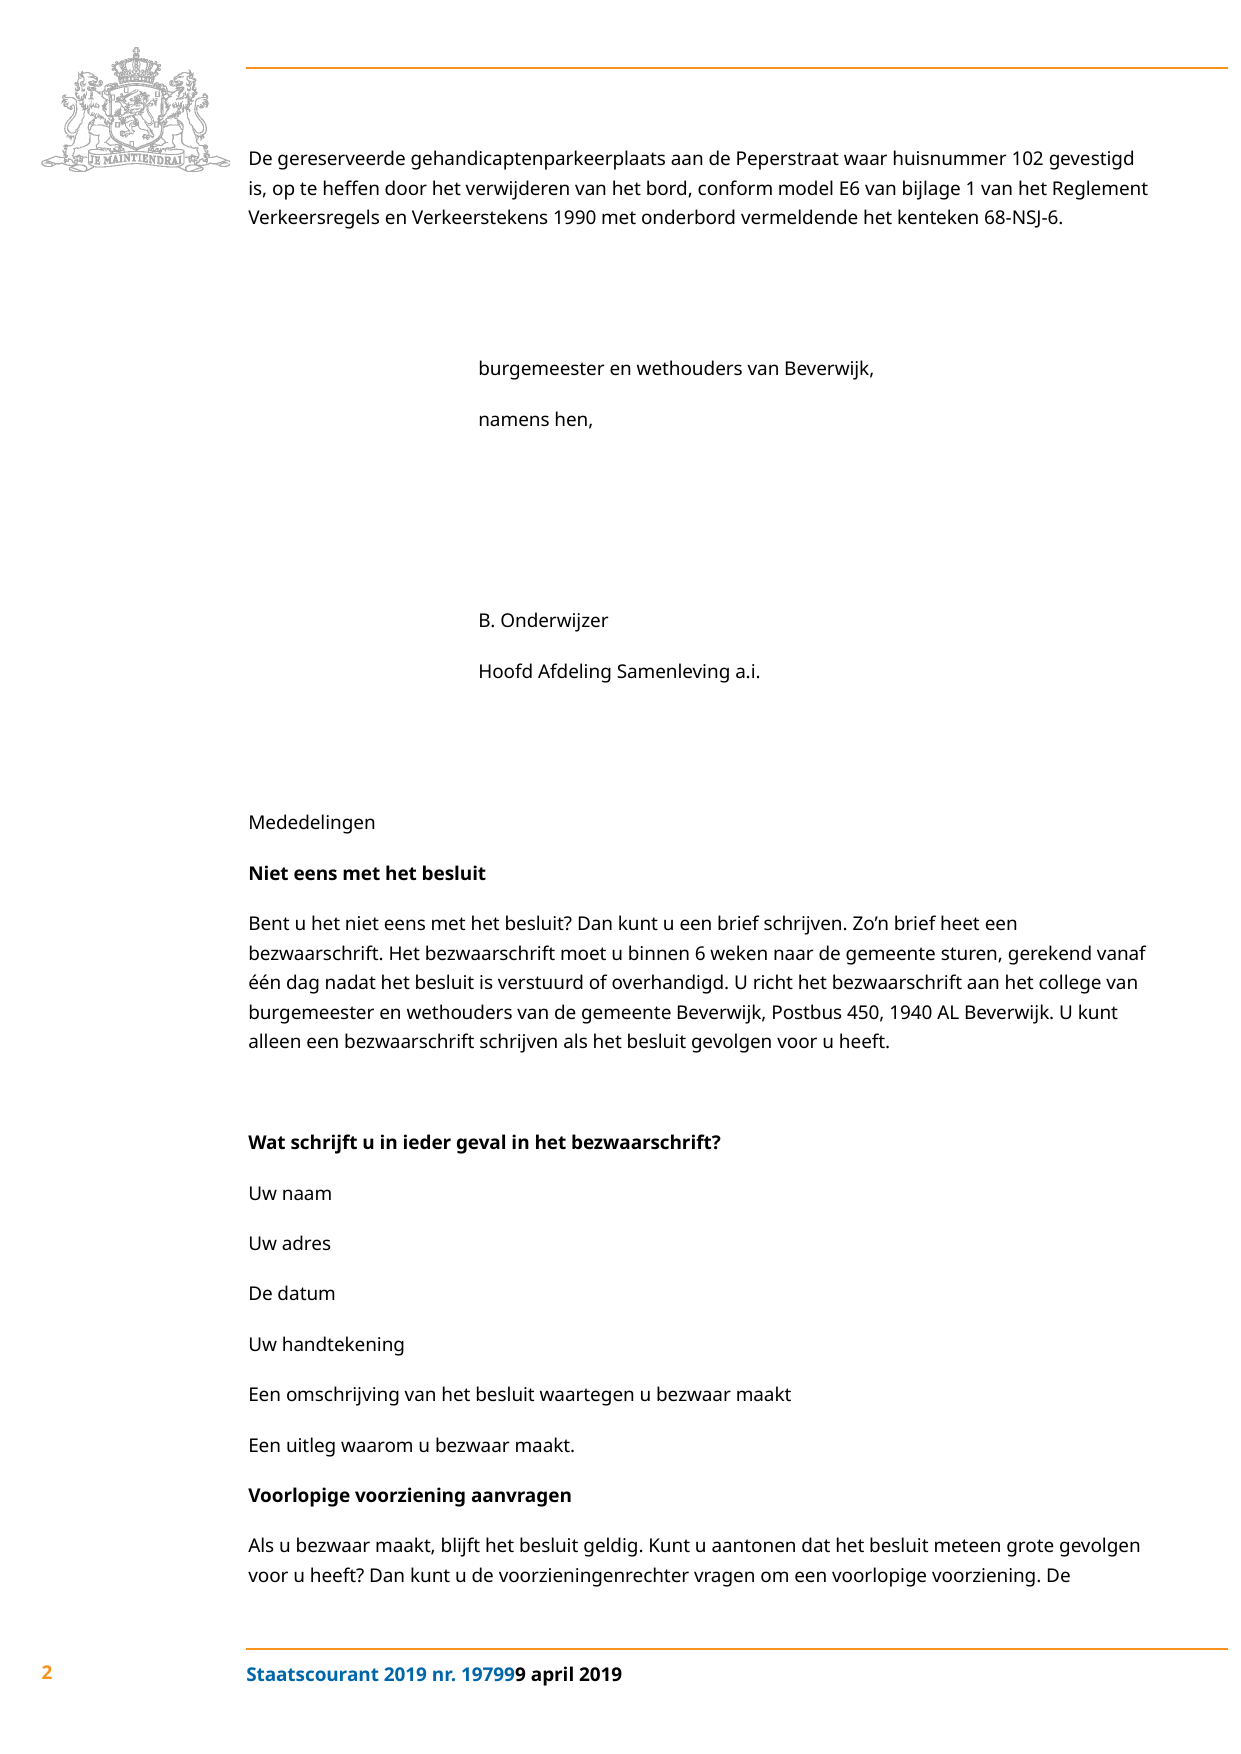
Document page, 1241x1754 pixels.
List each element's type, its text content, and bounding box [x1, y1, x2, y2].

text Niet eens met het besluit [248, 860, 1152, 886]
text Wat schrijft u in ieder geval in het bezwaarschrift? [248, 1129, 1152, 1155]
picture [41, 47, 231, 172]
text Een uitleg waarom u bezwaar maakt. [248, 1432, 1152, 1458]
text De datum [248, 1281, 1152, 1306]
text burgemeester en wethouders van Beverwijk, [248, 356, 1152, 381]
text Voorlopige voorziening aanvragen [248, 1482, 1152, 1508]
text namens hen, [248, 406, 1152, 432]
text Bent u het niet eens met het besluit? Dan kunt u een brief schrijven. Zo’n brief heet een bezwaarschrift. Het bezwaarschrift moet u binnen 6 weken naar de gemeente sturen, gerekend vanaf één dag nadat het besluit is verstuurd of overhandigd. U richt het bezwaarschrift aan het college van burgemeester en wethouders van de gemeente Beverwijk, Postbus 450, 1940 AL Beverwijk. U kunt alleen een bezwaarschrift schrijven als het besluit gevolgen voor u heeft. [248, 910, 1152, 1054]
text Hoofd Afdeling Samenleving a.i. [248, 658, 1152, 684]
text De gereserveerde gehandicaptenparkeerplaats aan de Peperstraat waar huisnummer 102 gevestigd is, op te heffen door het verwijderen van het bord, conform model E6 van bijlage 1 van het Reglement Verkeersregels en Verkeerstekens 1990 met onderbord vermeldende het kenteken 68-NSJ-6. [248, 145, 1152, 230]
text B. Onderwijzer [248, 608, 1152, 633]
text Mededelingen [248, 809, 1152, 835]
text Een omschrijving van het besluit waartegen u bezwaar maakt [248, 1381, 1152, 1407]
text Uw handtekening [248, 1331, 1152, 1357]
text Uw naam [248, 1180, 1152, 1206]
text Uw adres [248, 1230, 1152, 1256]
text Als u bezwaar maakt, blijft het besluit geldig. Kunt u aantonen dat het besluit meteen grote gevolgen voor u heeft? Dan kunt u de voorzieningenrechter vragen om een voorlopige voorziening. De [248, 1533, 1152, 1588]
